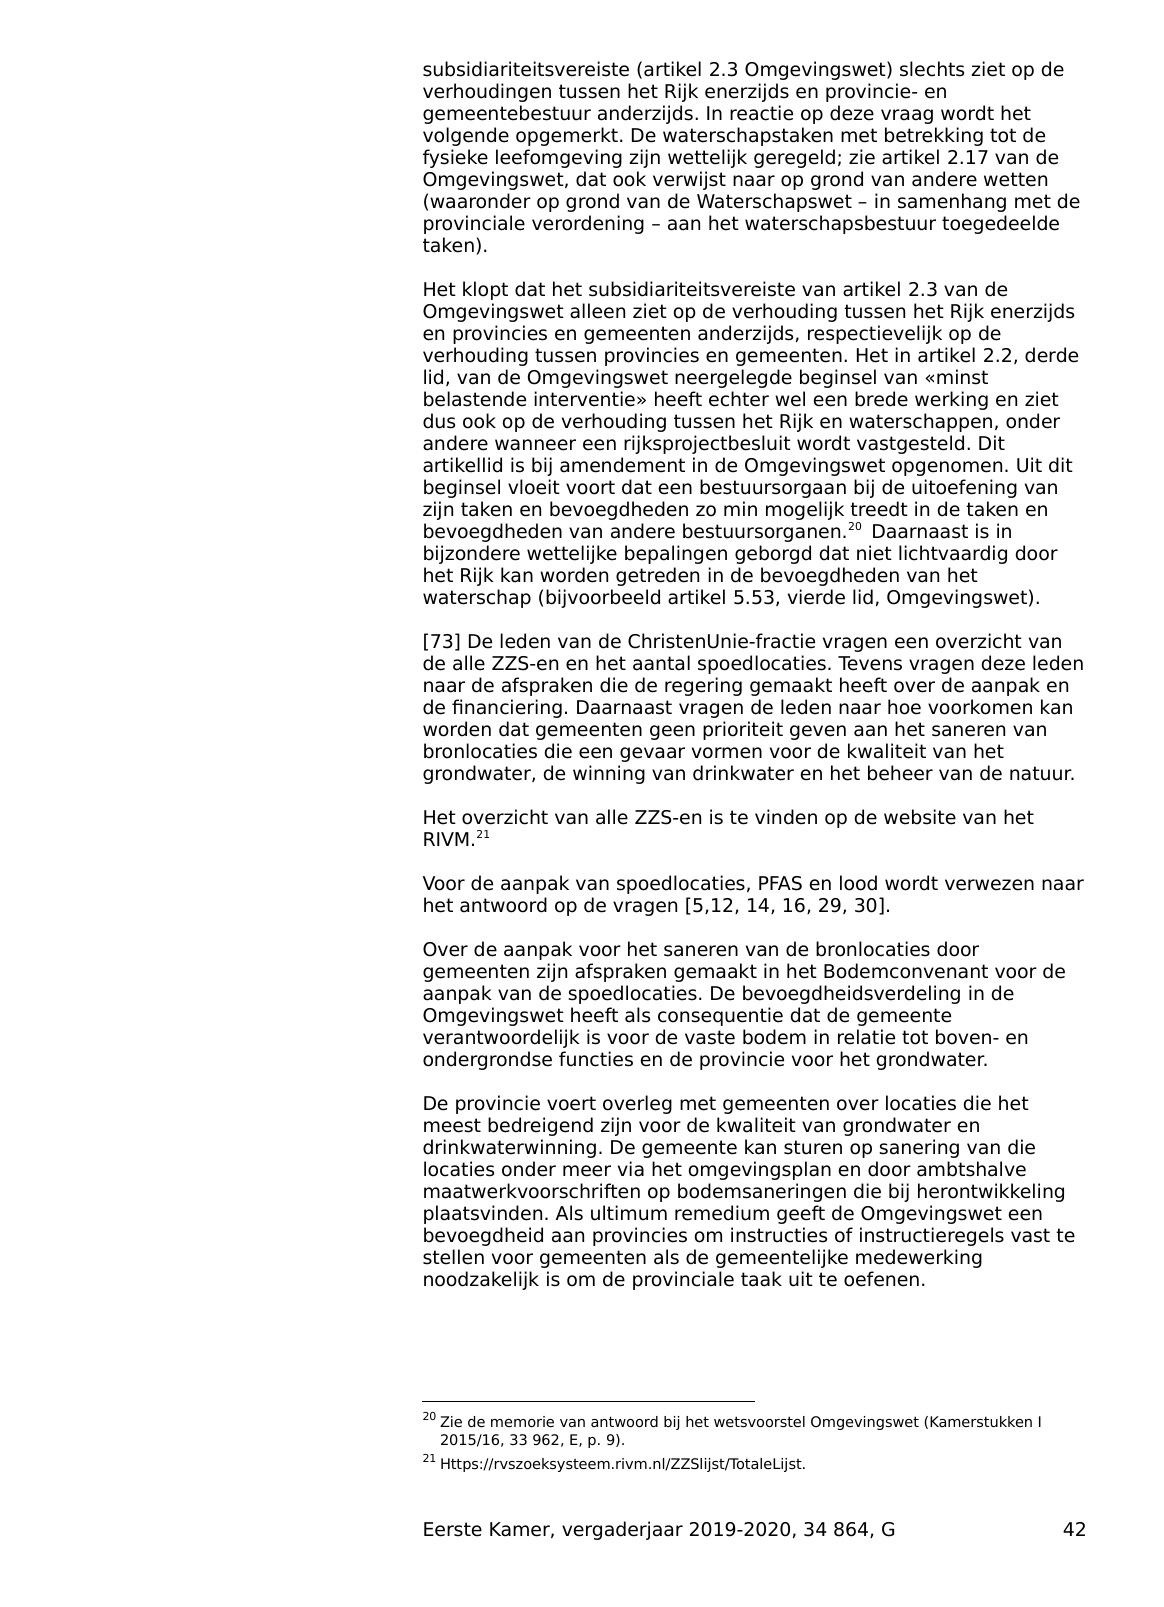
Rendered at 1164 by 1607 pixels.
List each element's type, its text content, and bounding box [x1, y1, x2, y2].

text Het overzicht van alle ZZS-en is te vinden op de website van het RIVM. [422, 807, 1087, 851]
text Over de aanpak voor het saneren van de bronlocaties door gemeenten zijn afspraken gemaakt in het Bodemconvenant voor de aanpak van de spoedlocaties. De bevoegdheidsverdeling in de Omgevingswet heeft als consequentie dat de gemeente verantwoordelijk is voor de vaste bodem in relatie tot boven- en ondergrondse functies en de provincie voor het grondwater. [422, 939, 1087, 1071]
text Voor de aanpak van spoedlocaties, PFAS en lood wordt verwezen naar het antwoord op de vragen [5,12, 14, 16, 29, 30]. [422, 873, 1087, 917]
text subsidiariteitsvereiste (artikel 2.3 Omgevingswet) slechts ziet op de verhoudingen tussen het Rijk enerzijds en provincie- en gemeentebestuur anderzijds. In reactie op deze vraag wordt het volgende opgemerkt. De waterschapstaken met betrekking tot de fysieke leefomgeving zijn wettelijk geregeld; zie artikel 2.17 van de Omgevingswet, dat ook verwijst naar op grond van andere wetten (waaronder op grond van de Waterschapswet – in samenhang met de provinciale verordening – aan het waterschapsbestuur toegedeelde taken). [422, 59, 1087, 257]
text Zie de memorie van antwoord bij het wetsvoorstel Omgevingswet (Kamerstukken I 2015/16, 33 962, E, p. 9). [422, 1410, 1087, 1449]
text [73] De leden van de ChristenUnie-fractie vragen een overzicht van de alle ZZS-en en het aantal spoedlocaties. Tevens vragen deze leden naar de afspraken die de regering gemaakt heeft over de aanpak en de financiering. Daarnaast vragen de leden naar hoe voorkomen kan worden dat gemeenten geen prioriteit geven aan het saneren van bronlocaties die een gevaar vormen voor de kwaliteit van het grondwater, de winning van drinkwater en het beheer van de natuur. [422, 631, 1087, 785]
text De provincie voert overleg met gemeenten over locaties die het meest bedreigend zijn voor de kwaliteit van grondwater en drinkwaterwinning. De gemeente kan sturen op sanering van die locaties onder meer via het omgevingsplan en door ambtshalve maatwerkvoorschriften op bodemsaneringen die bij herontwikkeling plaatsvinden. Als ultimum remedium geeft de Omgevingswet een bevoegdheid aan provincies om instructies of instructieregels vast te stellen voor gemeenten als de gemeentelijke medewerking noodzakelijk is om de provinciale taak uit te oefenen. [422, 1093, 1087, 1291]
text Https://rvszoeksysteem.rivm.nl/ZZSlijst/TotaleLijst. [422, 1452, 1087, 1474]
text Het klopt dat het subsidiariteitsvereiste van artikel 2.3 van de Omgevingswet alleen ziet op de verhouding tussen het Rijk enerzijds en provincies en gemeenten anderzijds, respectievelijk op de verhouding tussen provincies en gemeenten. Het in artikel 2.2, derde lid, van de Omgevingswet neergelegde beginsel van «minst belastende interventie» heeft echter wel een brede werking en ziet dus ook op de verhouding tussen het Rijk en waterschappen, onder andere wanneer een rijksprojectbesluit wordt vastgesteld. Dit artikellid is bij amendement in de Omgevingswet opgenomen. Uit dit beginsel vloeit voort dat een bestuursorgaan bij de uitoefening van zijn taken en bevoegdheden zo min mogelijk treedt in de taken en bevoegdheden van andere bestuursorganen. Daarnaast is in bijzondere wettelijke bepalingen geborgd dat niet lichtvaardig door het Rijk kan worden getreden in de bevoegdheden van het waterschap (bijvoorbeeld artikel 5.53, vierde lid, Omgevingswet). [422, 279, 1087, 609]
